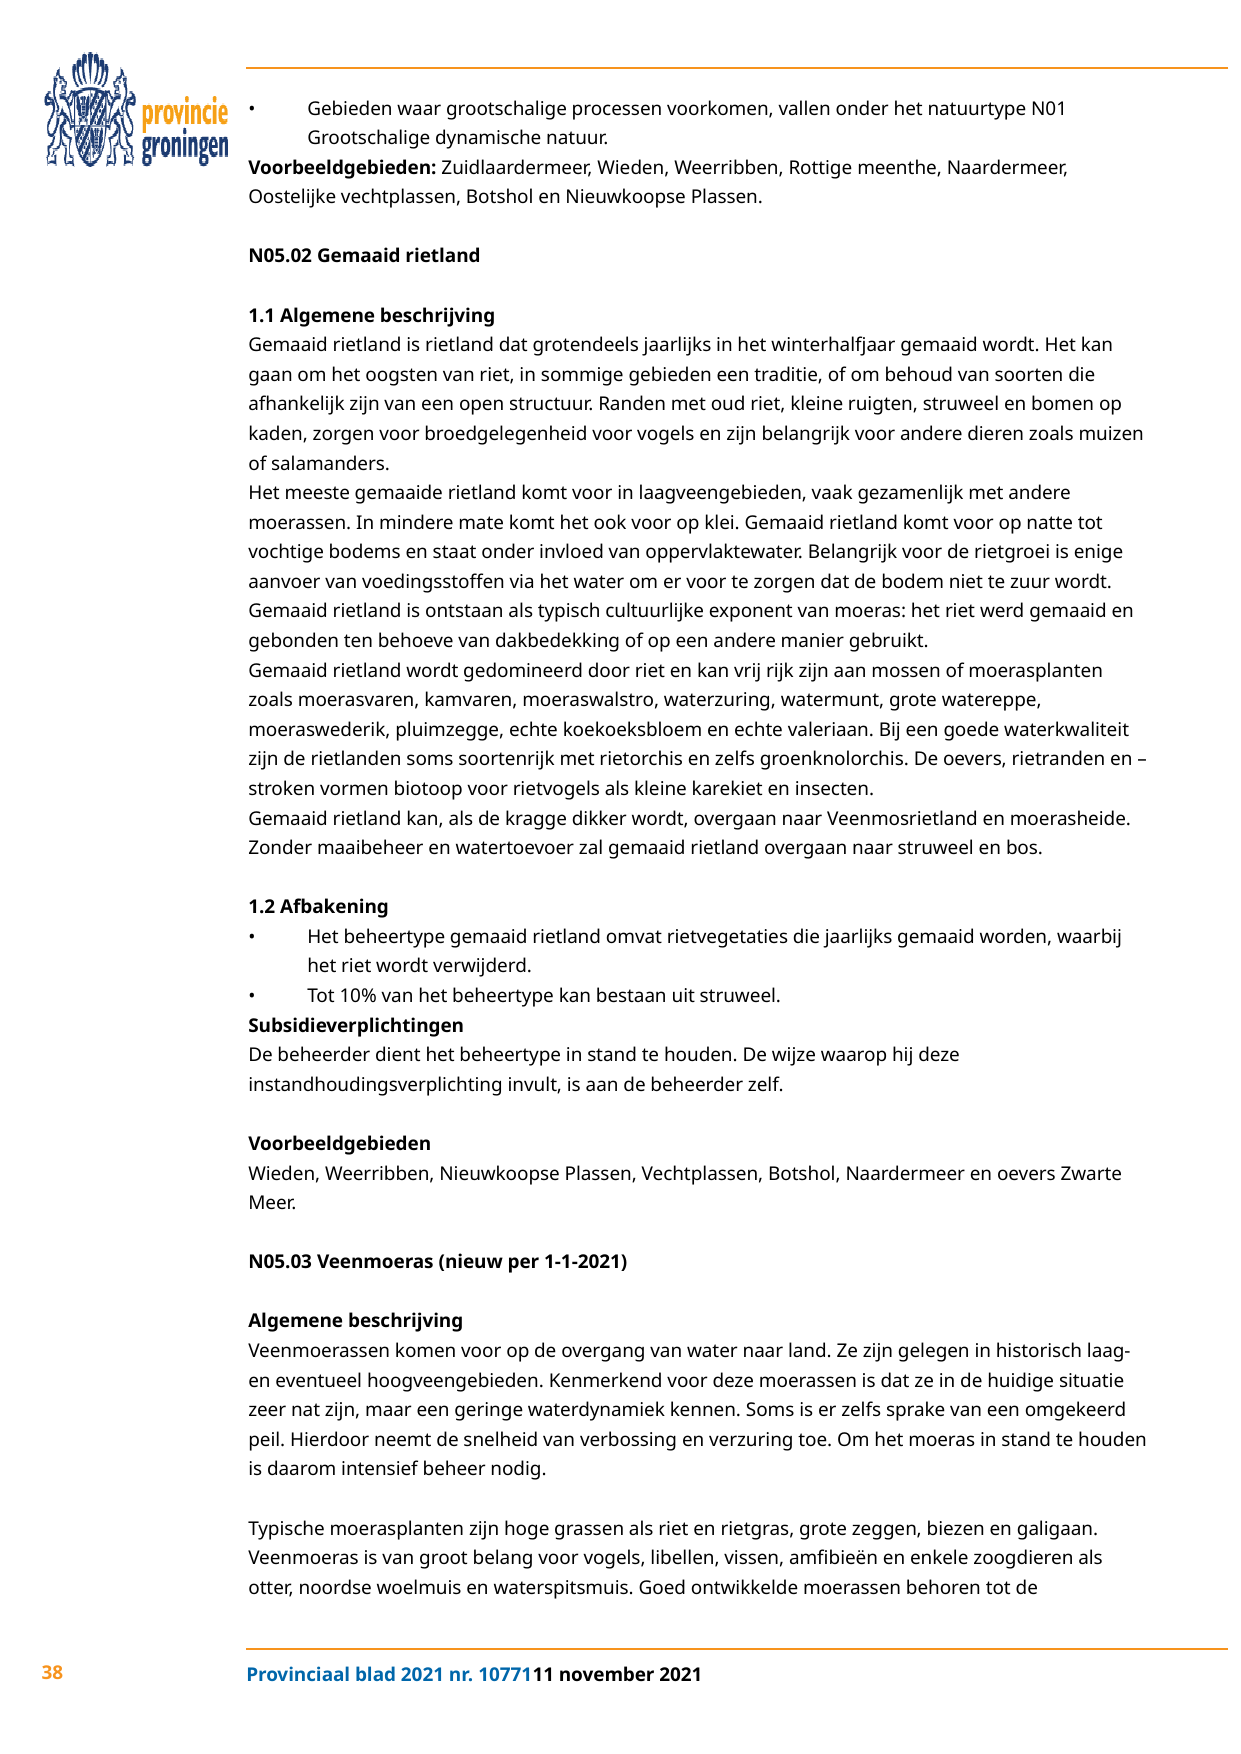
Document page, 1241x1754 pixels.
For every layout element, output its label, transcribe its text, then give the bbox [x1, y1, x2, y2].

text Wieden, Weerribben, Nieuwkoopse Plassen, Vechtplassen, Botshol, Naardermeer en oevers Zwarte Meer. [248, 1160, 1152, 1215]
list Het beheertype gemaaid rietland omvat rietvegetaties die jaarlijks gemaaid worden, waarbij het riet wordt verwijderd. [248, 923, 1152, 978]
text De beheerder dient het beheertype in stand te houden. De wijze waarop hij deze instandhoudingsverplichting invult, is aan de beheerder zelf. [248, 1041, 1152, 1097]
text Gemaaid rietland is rietland dat grotendeels jaarlijks in het winterhalfjaar gemaaid wordt. Het kan gaan om het oogsten van riet, in sommige gebieden een traditie, of om behoud van soorten die afhankelijk zijn van een open structuur. Randen met oud riet, kleine ruigten, struweel en bomen op kaden, zorgen voor broedgelegenheid voor vogels en zijn belangrijk voor andere dieren zoals muizen of salamanders. [248, 331, 1152, 476]
text Gemaaid rietland wordt gedomineerd door riet en kan vrij rijk zijn aan mossen of moerasplanten zoals moerasvaren, kamvaren, moeraswalstro, waterzuring, watermunt, grote watereppe, moeraswederik, pluimzegge, echte koekoeksbloem en echte valeriaan. Bij een goede waterkwaliteit zijn de rietlanden soms soortenrijk met rietorchis en zelfs groenknolorchis. De oevers, rietranden en –stroken vormen biotoop voor rietvogels als kleine karekiet en insecten. [248, 657, 1152, 801]
text Subsidieverplichtingen [248, 1012, 1152, 1038]
text N05.02 Gemaaid rietland [248, 243, 1152, 268]
text Het meeste gemaaide rietland komt voor in laagveengebieden, vaak gezamenlijk met andere moerassen. In mindere mate komt het ook voor op klei. Gemaaid rietland komt voor op natte tot vochtige bodems en staat onder invloed van oppervlaktewater. Belangrijk voor de rietgroei is enige aanvoer van voedingsstoffen via het water om er voor te zorgen dat de bodem niet te zuur wordt. Gemaaid rietland is ontstaan als typisch cultuurlijke exponent van moeras: het riet werd gemaaid en gebonden ten behoeve van dakbedekking of op een andere manier gebruikt. [248, 479, 1152, 653]
list Gebieden waar grootschalige processen voorkomen, vallen onder het natuurtype N01 Grootschalige dynamische natuur. [248, 95, 1152, 150]
text Gemaaid rietland kan, als de kragge dikker wordt, overgaan naar Veenmosrietland en moerasheide. Zonder maaibeheer en watertoevoer zal gemaaid rietland overgaan naar struweel en bos. [248, 805, 1152, 860]
text Typische moerasplanten zijn hoge grassen als riet en rietgras, grote zeggen, biezen en galigaan. Veenmoeras is van groot belang voor vogels, libellen, vissen, amfibieën en enkele zoogdieren als otter, noordse woelmuis en waterspitsmuis. Goed ontwikkelde moerassen behoren tot de [248, 1515, 1152, 1600]
text 1.2 Afbakening [248, 893, 1152, 919]
list Tot 10% van het beheertype kan bestaan uit struweel. [248, 982, 1152, 1008]
text Voorbeeldgebieden [248, 1130, 1152, 1156]
picture [41, 47, 231, 172]
text Veenmoerassen komen voor op de overgang van water naar land. Ze zijn gelegen in historisch laag- en eventueel hoogveengebieden. Kenmerkend voor deze moerassen is dat ze in de huidige situatie zeer nat zijn, maar een geringe waterdynamiek kennen. Soms is er zelfs sprake van een omgekeerd peil. Hierdoor neemt de snelheid van verbossing en verzuring toe. Om het moeras in stand te houden is daarom intensief beheer nodig. [248, 1337, 1152, 1481]
text Algemene beschrijving [248, 1308, 1152, 1333]
text 1.1 Algemene beschrijving [248, 302, 1152, 328]
text Voorbeeldgebieden: Zuidlaardermeer, Wieden, Weerribben, Rottige meenthe, Naardermeer, Oostelijke vechtplassen, Botshol en Nieuwkoopse Plassen. [248, 154, 1152, 209]
text N05.03 Veenmoeras (nieuw per 1-1-2021) [248, 1248, 1152, 1274]
